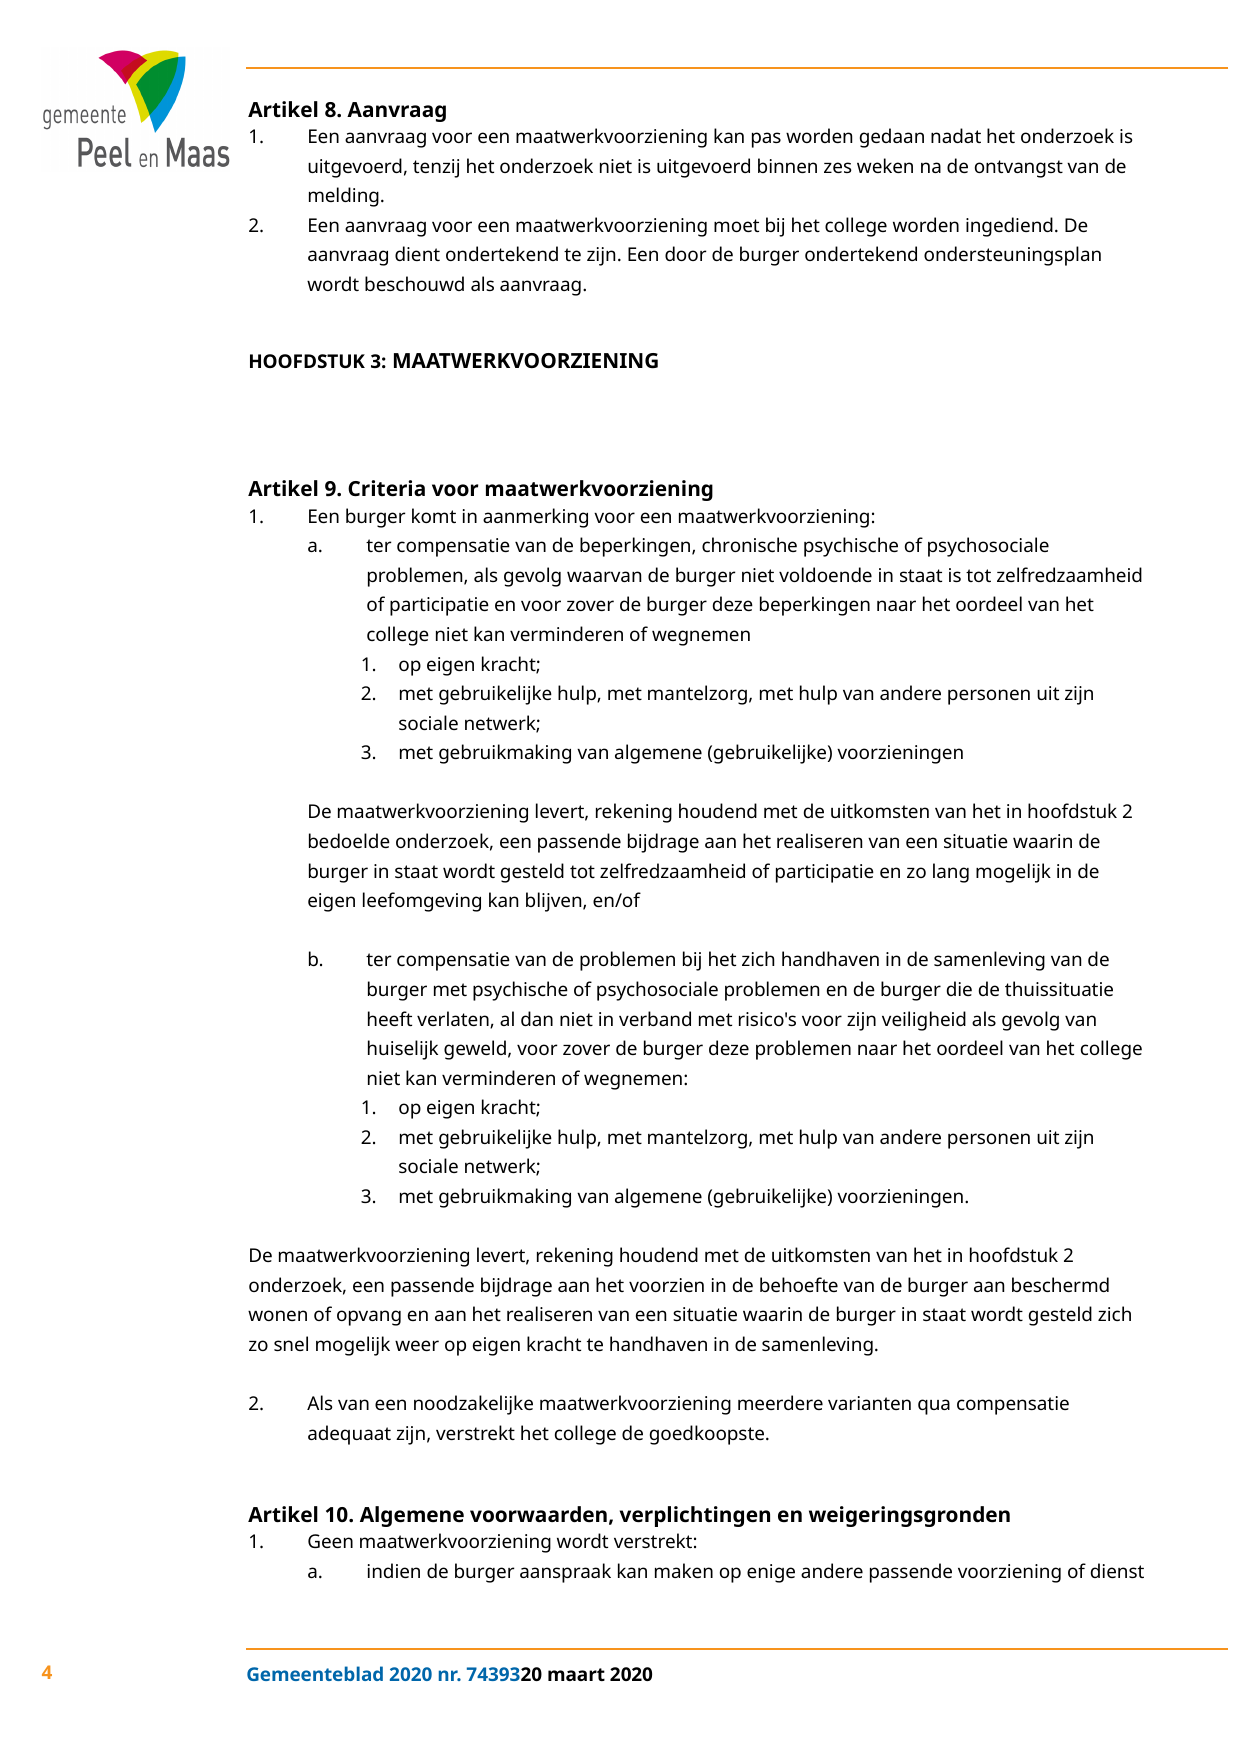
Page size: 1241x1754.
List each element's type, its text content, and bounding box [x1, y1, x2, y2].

text HOOFDSTUK 3: MAATWERKVOORZIENING [248, 346, 1152, 375]
list De maatwerkvoorziening levert, rekening houdend met de uitkomsten van het in hoofdstuk 2 bedoelde onderzoek, een passende bijdrage aan het realiseren van een situatie waarin de burger in staat wordt gesteld tot zelfredzaamheid of participatie en zo lang mogelijk in de eigen leefomgeving kan blijven, en/of [248, 799, 1152, 913]
text Artikel 9. Criteria voor maatwerkvoorziening [248, 474, 1152, 503]
list ter compensatie van de beperkingen, chronische psychische of psychosociale problemen, als gevolg waarvan de burger niet voldoende in staat is tot zelfredzaamheid of participatie en voor zover de burger deze beperkingen naar het oordeel van het college niet kan verminderen of wegnemen [307, 532, 1152, 647]
text Artikel 8. Aanvraag [248, 95, 1152, 123]
list Een burger komt in aanmerking voor een maatwerkvoorziening: [248, 503, 1152, 529]
text De maatwerkvoorziening levert, rekening houdend met de uitkomsten van het in hoofdstuk 2 onderzoek, een passende bijdrage aan het voorzien in de behoefte van de burger aan beschermd wonen of opvang en aan het realiseren van een situatie waarin de burger in staat wordt gesteld zich zo snel mogelijk weer op eigen kracht te handhaven in de samenleving. [248, 1242, 1152, 1357]
list op eigen kracht; [361, 651, 1152, 677]
list Geen maatwerkvoorziening wordt verstrekt: [248, 1528, 1152, 1554]
list Een aanvraag voor een maatwerkvoorziening kan pas worden gedaan nadat het onderzoek is uitgevoerd, tenzij het onderzoek niet is uitgevoerd binnen zes weken na de ontvangst van de melding. [248, 123, 1152, 208]
list met gebruikelijke hulp, met mantelzorg, met hulp van andere personen uit zijn sociale netwerk; [361, 680, 1152, 736]
list indien de burger aanspraak kan maken op enige andere passende voorziening of dienst [307, 1558, 1152, 1584]
text Artikel 10. Algemene voorwaarden, verplichtingen en weigeringsgronden [248, 1500, 1152, 1528]
list ter compensatie van de problemen bij het zich handhaven in de samenleving van de burger met psychische of psychosociale problemen en de burger die de thuissituatie heeft verlaten, al dan niet in verband met risico's voor zijn veiligheid als gevolg van huiselijk geweld, voor zover de burger deze problemen naar het oordeel van het college niet kan verminderen of wegnemen: [307, 947, 1152, 1091]
list Als van een noodzakelijke maatwerkvoorziening meerdere varianten qua compensatie adequaat zijn, verstrekt het college de goedkoopste. [248, 1390, 1152, 1446]
list op eigen kracht; [361, 1094, 1152, 1120]
list met gebruikelijke hulp, met mantelzorg, met hulp van andere personen uit zijn sociale netwerk; [361, 1124, 1152, 1179]
picture [41, 47, 231, 172]
list met gebruikmaking van algemene (gebruikelijke) voorzieningen [361, 739, 1152, 765]
list met gebruikmaking van algemene (gebruikelijke) voorzieningen. [361, 1183, 1152, 1209]
list Een aanvraag voor een maatwerkvoorziening moet bij het college worden ingediend. De aanvraag dient ondertekend te zijn. Een door de burger ondertekend ondersteuningsplan wordt beschouwd als aanvraag. [248, 212, 1152, 297]
